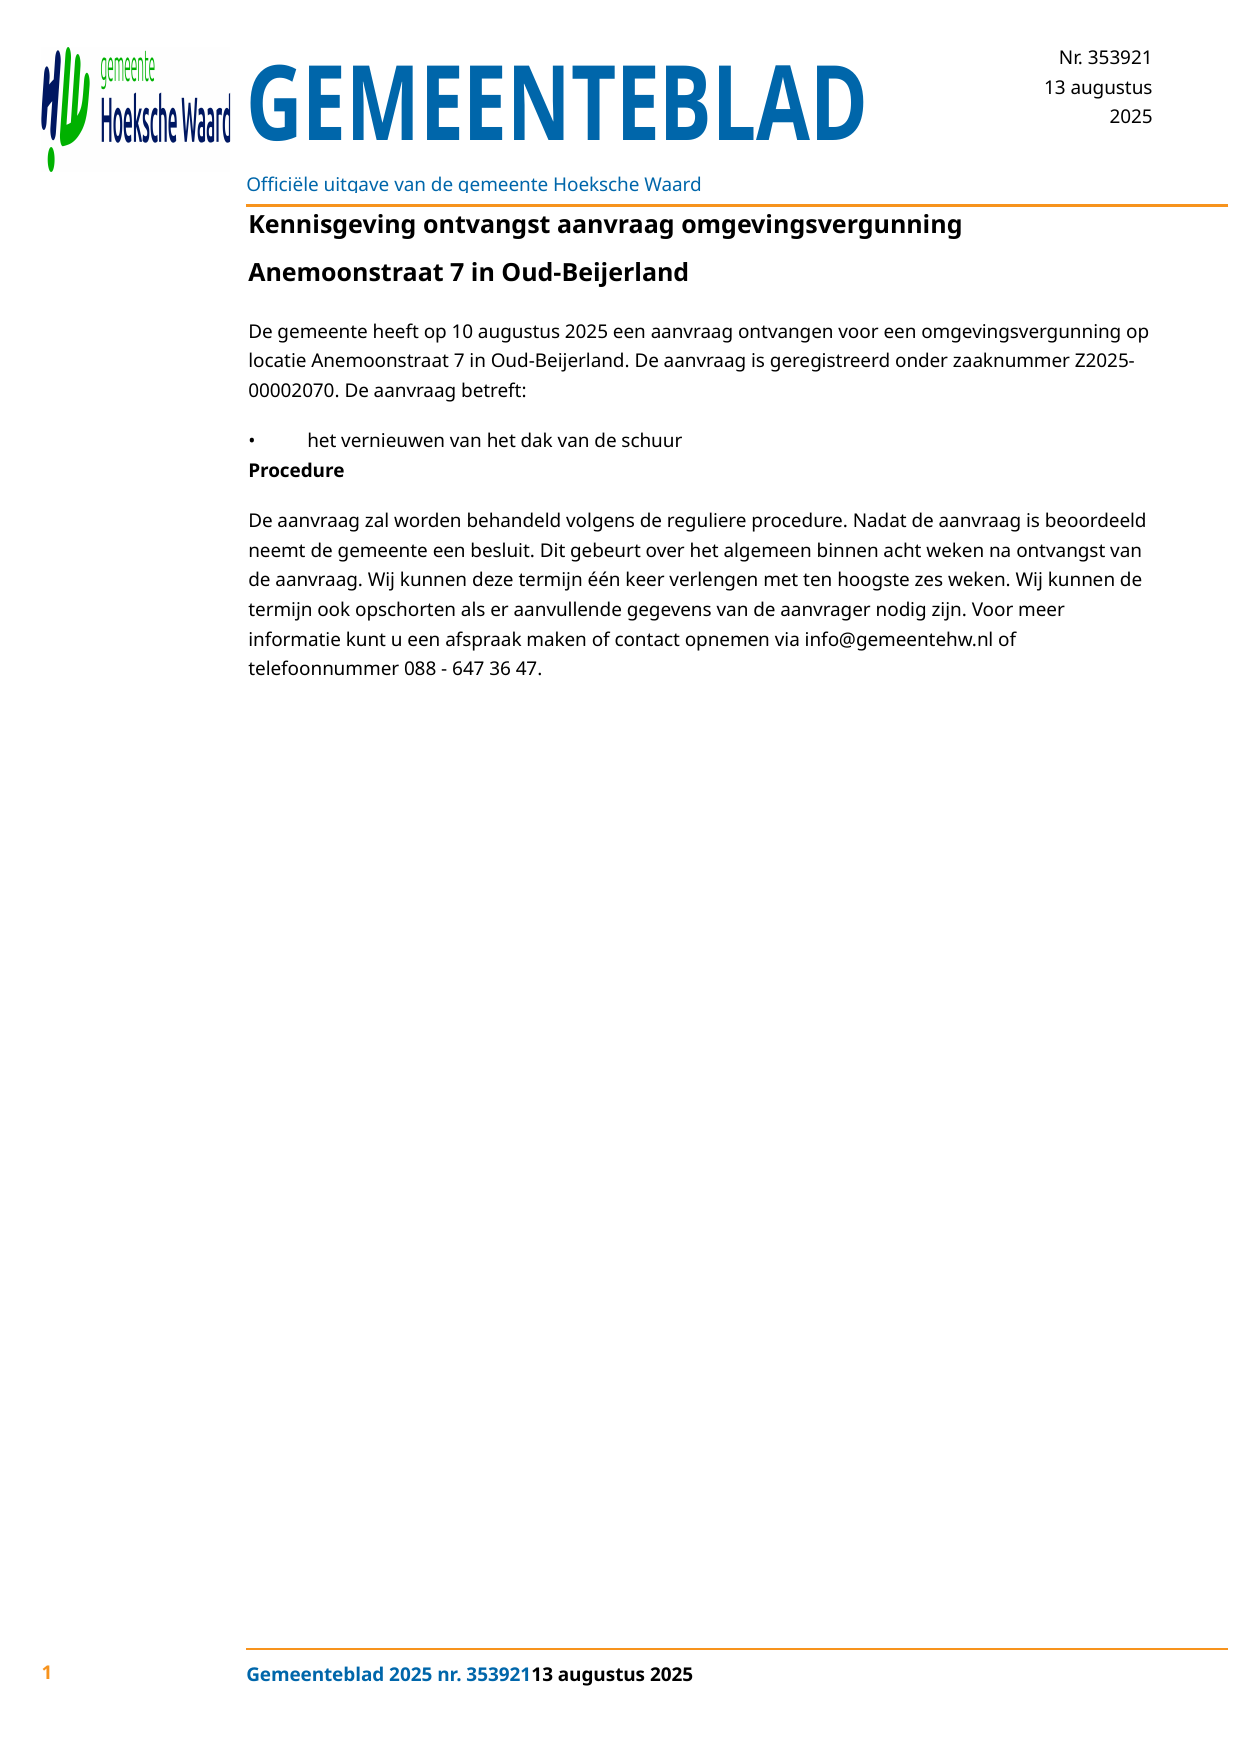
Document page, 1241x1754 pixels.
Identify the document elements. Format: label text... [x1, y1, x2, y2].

text Procedure [248, 457, 1152, 483]
list het vernieuwen van het dak van de schuur [248, 427, 1152, 453]
text De aanvraag zal worden behandeld volgens de reguliere procedure. Nadat de aanvraag is beoordeeld neemt de gemeente een besluit. Dit gebeurt over het algemeen binnen acht weken na ontvangst van de aanvraag. Wij kunnen deze termijn één keer verlengen met ten hoogste zes weken. Wij kunnen de termijn ook opschorten als er aanvullende gegevens van de aanvrager nodig zijn. Voor meer informatie kunt u een afspraak maken of contact opnemen via info@gemeentehw.nl of telefoonnummer 088 - 647 36 47. [248, 507, 1152, 681]
picture [41, 47, 231, 172]
text De gemeente heeft op 10 augustus 2025 een aanvraag ontvangen voor een omgevingsvergunning op locatie Anemoonstraat 7 in Oud-Beijerland. De aanvraag is geregistreerd onder zaaknummer Z2025-00002070. De aanvraag betreft: [248, 318, 1152, 403]
text Kennisgeving ontvangst aanvraag omgevingsvergunning Anemoonstraat 7 in Oud-Beijerland [248, 207, 1152, 288]
